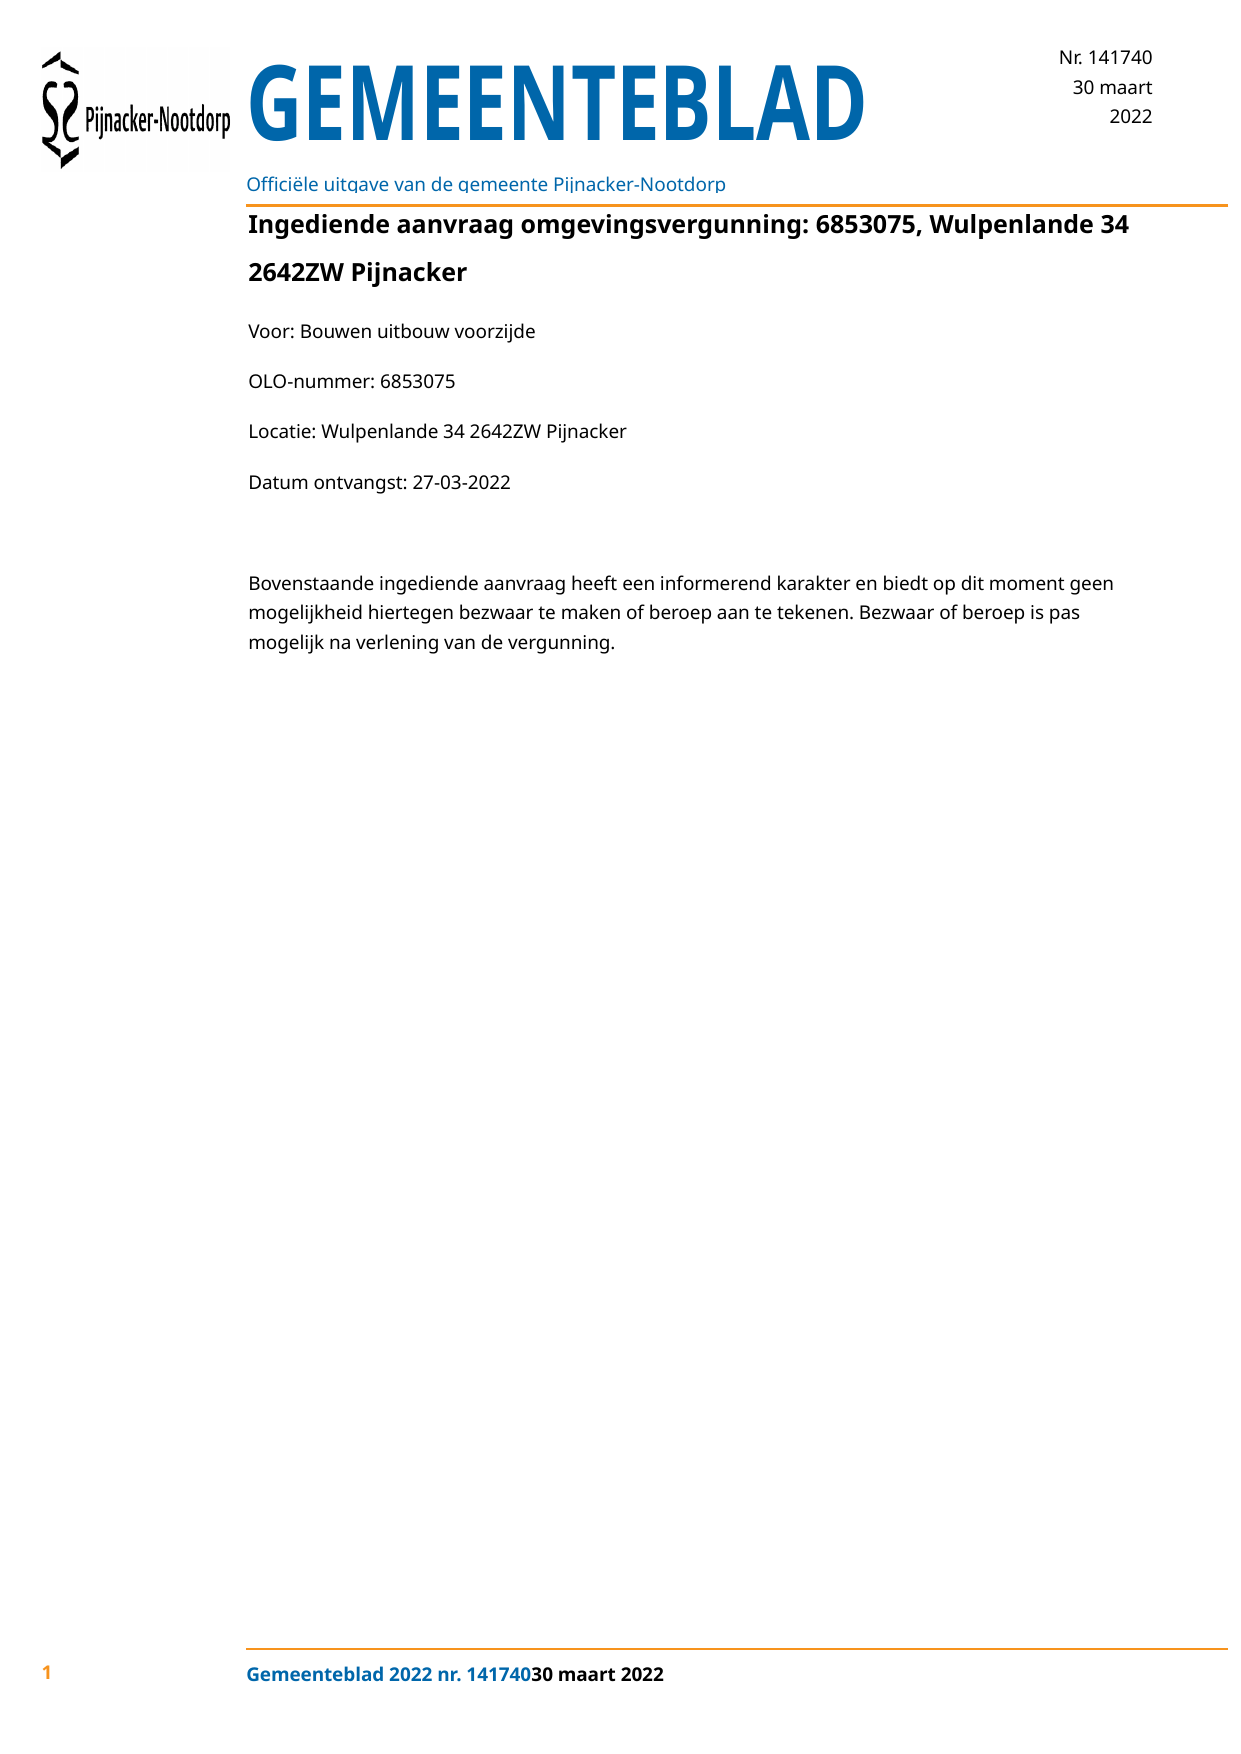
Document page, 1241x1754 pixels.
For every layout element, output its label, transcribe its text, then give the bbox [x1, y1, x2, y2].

text Voor: Bouwen uitbouw voorzijde [248, 318, 1152, 344]
picture [41, 47, 231, 172]
text Datum ontvangst: 27-03-2022 [248, 469, 1152, 495]
text OLO-nummer: 6853075 [248, 368, 1152, 394]
text Bovenstaande ingediende aanvraag heeft een informerend karakter en biedt op dit moment geen mogelijkheid hiertegen bezwaar te maken of beroep aan te tekenen. Bezwaar of beroep is pas mogelijk na verlening van de vergunning. [248, 570, 1152, 655]
text Locatie: Wulpenlande 34 2642ZW Pijnacker [248, 419, 1152, 444]
text Ingediende aanvraag omgevingsvergunning: 6853075, Wulpenlande 34 2642ZW Pijnacker [248, 207, 1152, 288]
